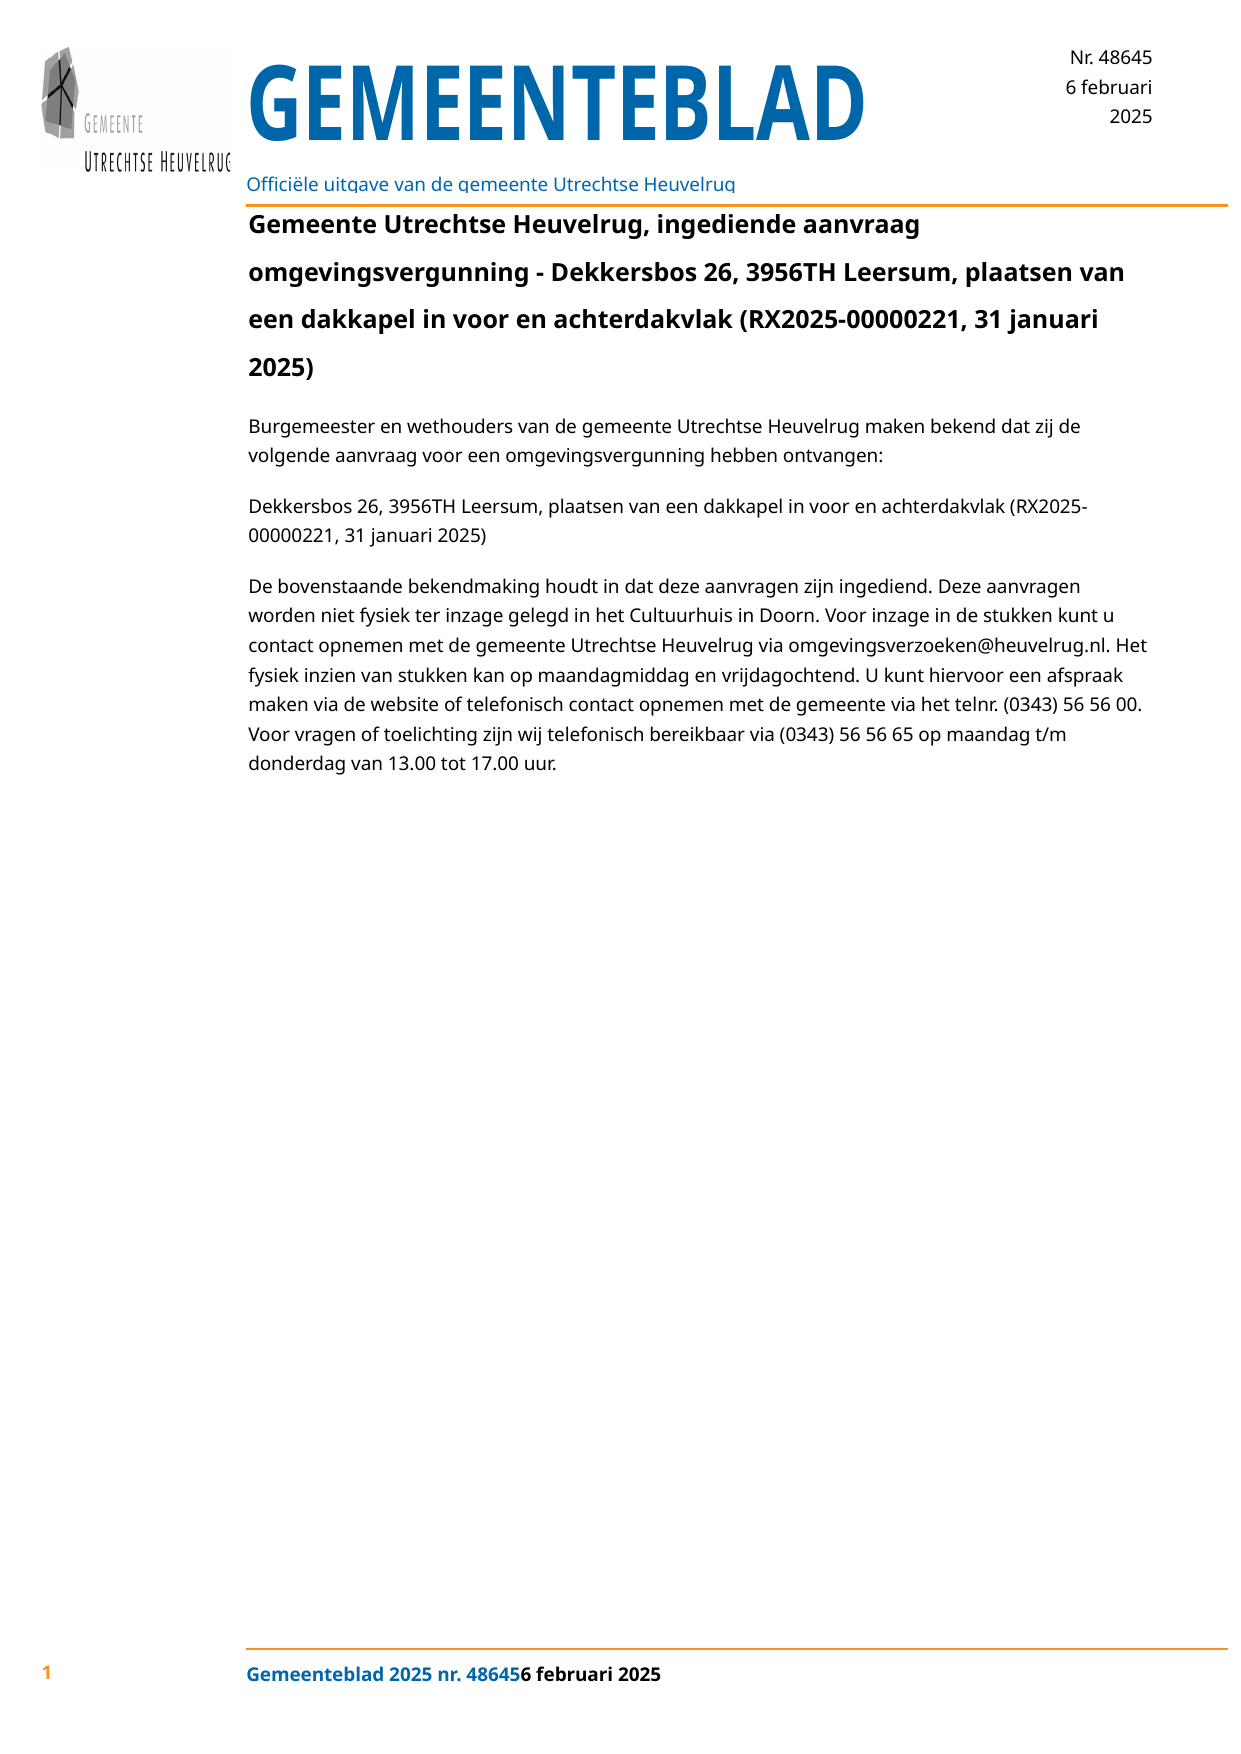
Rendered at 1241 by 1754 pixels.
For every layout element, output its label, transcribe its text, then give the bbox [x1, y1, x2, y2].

picture [41, 47, 231, 172]
text De bovenstaande bekendmaking houdt in dat deze aanvragen zijn ingediend. Deze aanvragen worden niet fysiek ter inzage gelegd in het Cultuurhuis in Doorn. Voor inzage in de stukken kunt u contact opnemen met de gemeente Utrechtse Heuvelrug via omgevingsverzoeken@heuvelrug.nl. Het fysiek inzien van stukken kan op maandagmiddag en vrijdagochtend. U kunt hiervoor een afspraak maken via de website of telefonisch contact opnemen met de gemeente via het telnr. (0343) 56 56 00. Voor vragen of toelichting zijn wij telefonisch bereikbaar via (0343) 56 56 65 op maandag t/m donderdag van 13.00 tot 17.00 uur. [248, 573, 1152, 776]
text Gemeente Utrechtse Heuvelrug, ingediende aanvraag omgevingsvergunning - Dekkersbos 26, 3956TH Leersum, plaatsen van een dakkapel in voor en achterdakvlak (RX2025-00000221, 31 januari 2025) [248, 207, 1152, 384]
text Burgemeester en wethouders van de gemeente Utrechtse Heuvelrug maken bekend dat zij de volgende aanvraag voor een omgevingsvergunning hebben ontvangen: [248, 413, 1152, 468]
text Dekkersbos 26, 3956TH Leersum, plaatsen van een dakkapel in voor en achterdakvlak (RX2025-00000221, 31 januari 2025) [248, 493, 1152, 548]
